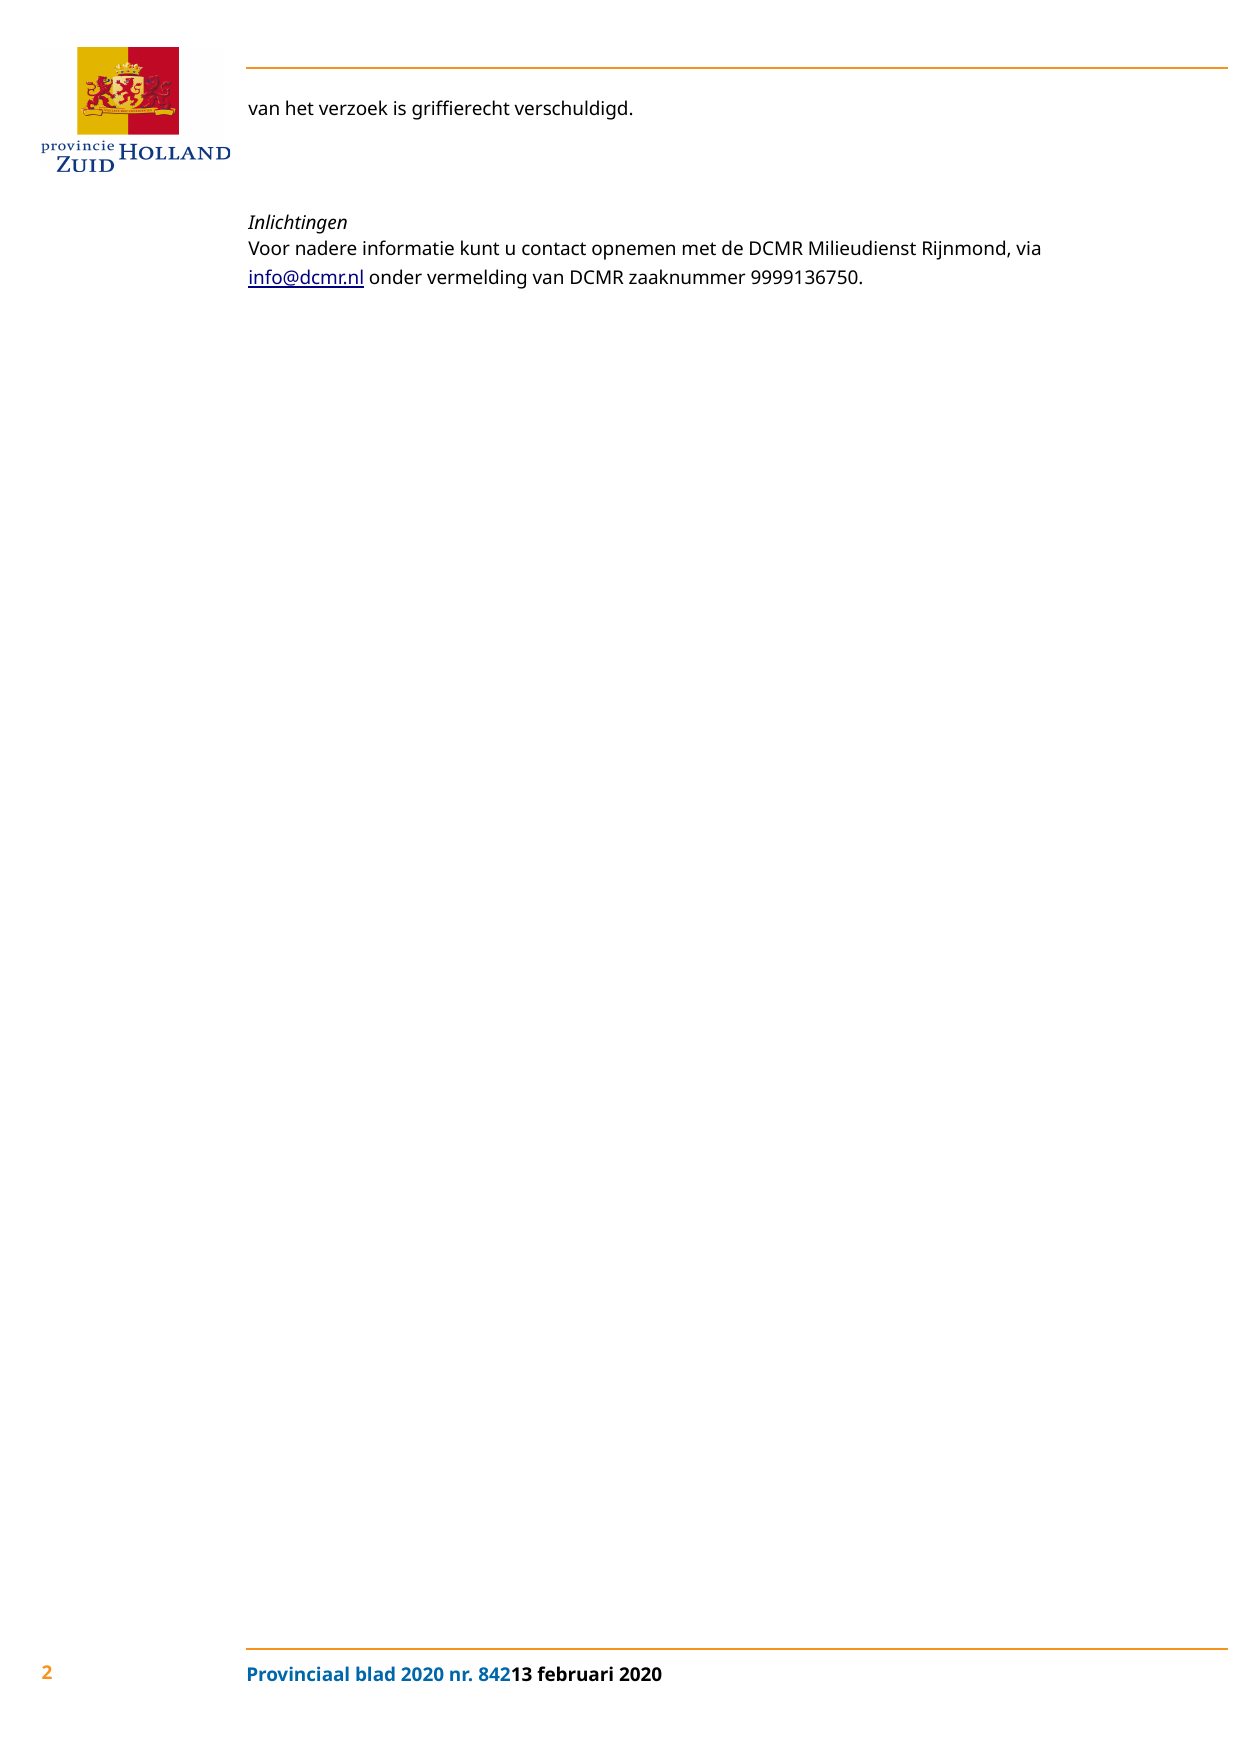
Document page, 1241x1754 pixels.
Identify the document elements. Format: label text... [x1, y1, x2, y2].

text Voor nadere informatie kunt u contact opnemen met de DCMR Milieudienst Rijnmond, via info@dcmr.nl onder vermelding van DCMR zaaknummer 9999136750. [248, 235, 1152, 290]
picture [41, 47, 231, 172]
text Inlichtingen [248, 209, 1152, 235]
text van het verzoek is griffierecht verschuldigd. [248, 95, 1152, 121]
